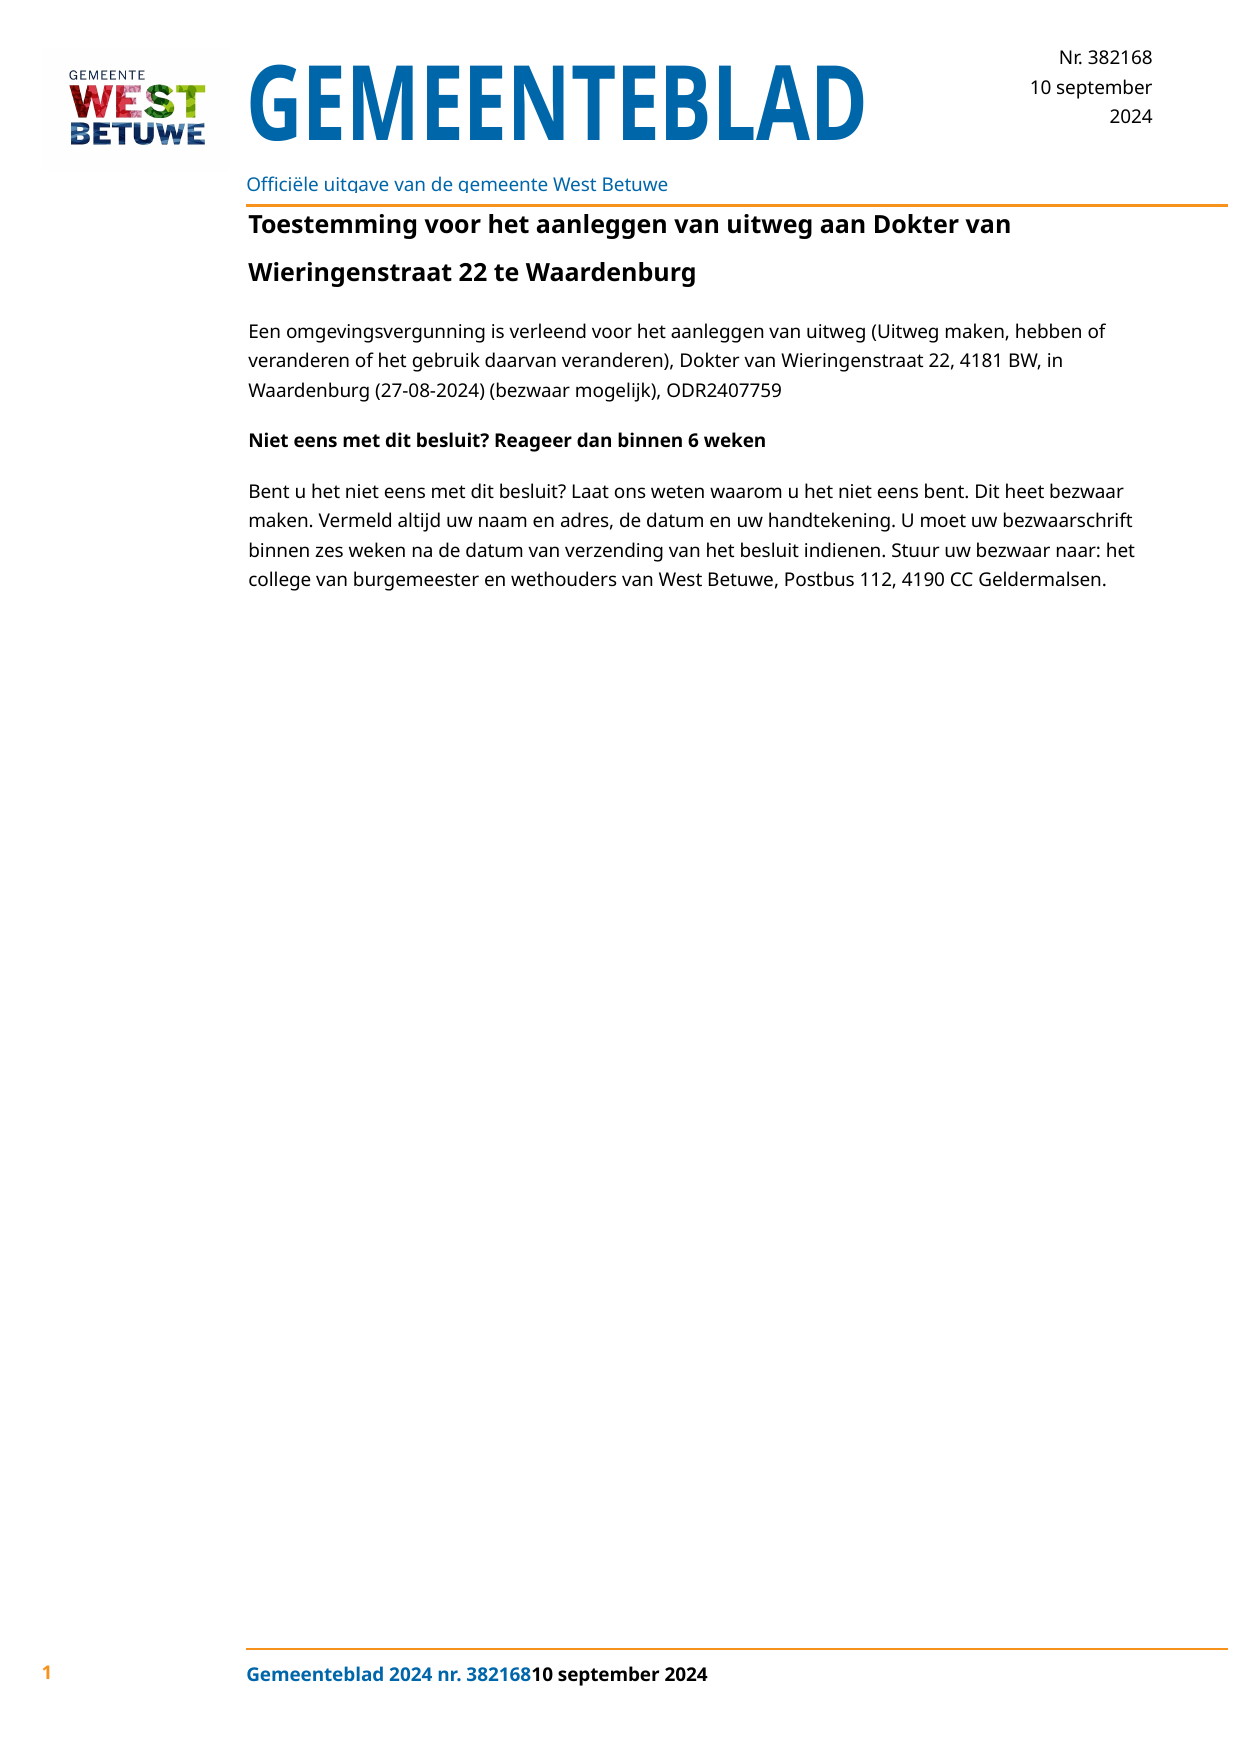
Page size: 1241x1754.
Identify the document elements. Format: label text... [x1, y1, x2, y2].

text Bent u het niet eens met dit besluit? Laat ons weten waarom u het niet eens bent. Dit heet bezwaar maken. Vermeld altijd uw naam en adres, de datum en uw handtekening. U moet uw bezwaarschrift binnen zes weken na de datum van verzending van het besluit indienen. Stuur uw bezwaar naar: het college van burgemeester en wethouders van West Betuwe, Postbus 112, 4190 CC Geldermalsen. [248, 478, 1152, 592]
text Niet eens met dit besluit? Reageer dan binnen 6 weken [248, 427, 1152, 453]
picture [41, 47, 231, 172]
text Een omgevingsvergunning is verleend voor het aanleggen van uitweg (Uitweg maken, hebben of veranderen of het gebruik daarvan veranderen), Dokter van Wieringenstraat 22, 4181 BW, in Waardenburg (27-08-2024) (bezwaar mogelijk), ODR2407759 [248, 318, 1152, 403]
text Toestemming voor het aanleggen van uitweg aan Dokter van Wieringenstraat 22 te Waardenburg [248, 207, 1152, 288]
